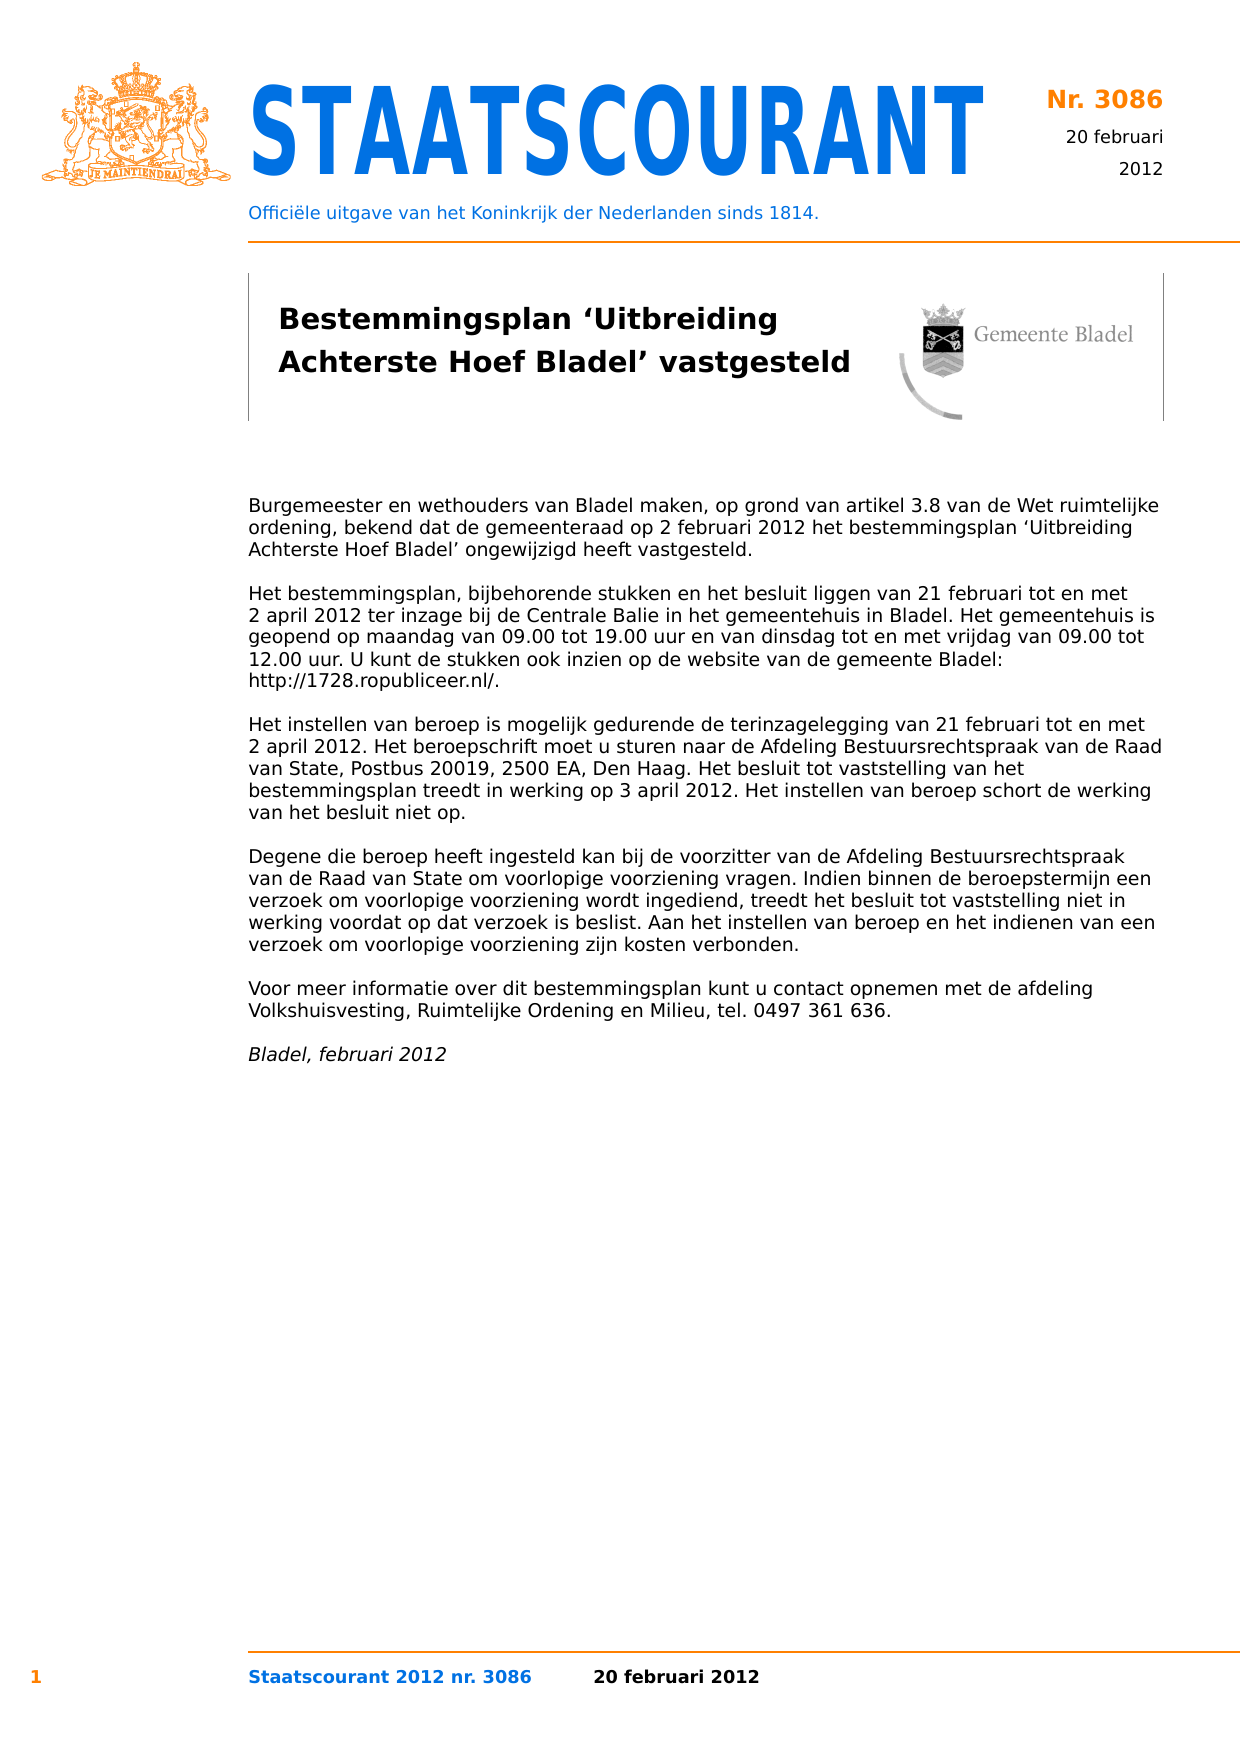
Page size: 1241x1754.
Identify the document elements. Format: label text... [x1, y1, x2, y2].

table_cell Officiële uitgave van het Koninkrijk der Nederlanden sinds 1814. [248, 203, 1240, 241]
text Voor meer informatie over dit bestemmingsplan kunt u contact opnemen met de afdeling Volkshuisvesting, Ruimtelijke Ordening en Milieu, tel. 0497 361 636. [248, 978, 1163, 1022]
table_header STAATSCOURANT [248, 62, 998, 203]
text Degene die beroep heeft ingesteld kan bij de voorzitter van de Afdeling Bestuursrechtspraak van de Raad van State om voorlopige voorziening vragen. Indien binnen de beroepstermijn een verzoek om voorlopige voorziening wordt ingediend, treedt het besluit tot vaststelling niet in werking voordat op dat verzoek is beslist. Aan het instellen van beroep en het indienen van een verzoek om voorlopige voorziening zijn kosten verbonden. [248, 846, 1163, 956]
table_header Nr. 3086 [998, 62, 1240, 121]
text Het bestemmingsplan, bijbehorende stukken en het besluit liggen van 21 februari tot en met 2 april 2012 ter inzage bij de Centrale Balie in het gemeentehuis in Bladel. Het gemeentehuis is geopend op maandag van 09.00 tot 19.00 uur en van dinsdag tot en met vrijdag van 09.00 tot 12.00 uur. U kunt de stukken ook inzien op de website van de gemeente Bladel: http://1728.ropubliceer.nl/. [248, 582, 1163, 692]
subtitle Bestemmingsplan ‘Uitbreiding Achterste Hoef Bladel’ vastgesteld [249, 273, 1163, 421]
table_cell 2012 [998, 153, 1240, 203]
table_cell 20 februari [998, 121, 1240, 153]
table_header [25, 62, 248, 241]
picture [41, 62, 231, 186]
text Bladel, februari 2012 [248, 1044, 1163, 1066]
text Burgemeester en wethouders van Bladel maken, op grond van artikel 3.8 van de Wet ruimtelijke ordening, bekend dat de gemeenteraad op 2 februari 2012 het bestemmingsplan ‘Uitbreiding Achterste Hoef Bladel’ ongewijzigd heeft vastgesteld. [248, 495, 1163, 561]
text Het instellen van beroep is mogelijk gedurende de terinzagelegging van 21 februari tot en met 2 april 2012. Het beroepschrift moet u sturen naar de Afdeling Bestuursrechtspraak van de Raad van State, Postbus 20019, 2500 EA, Den Haag. Het besluit tot vaststelling van het bestemmingsplan treedt in werking op 3 april 2012. Het instellen van beroep schort de werking van het besluit niet op. [248, 714, 1163, 824]
picture [897, 302, 1134, 421]
